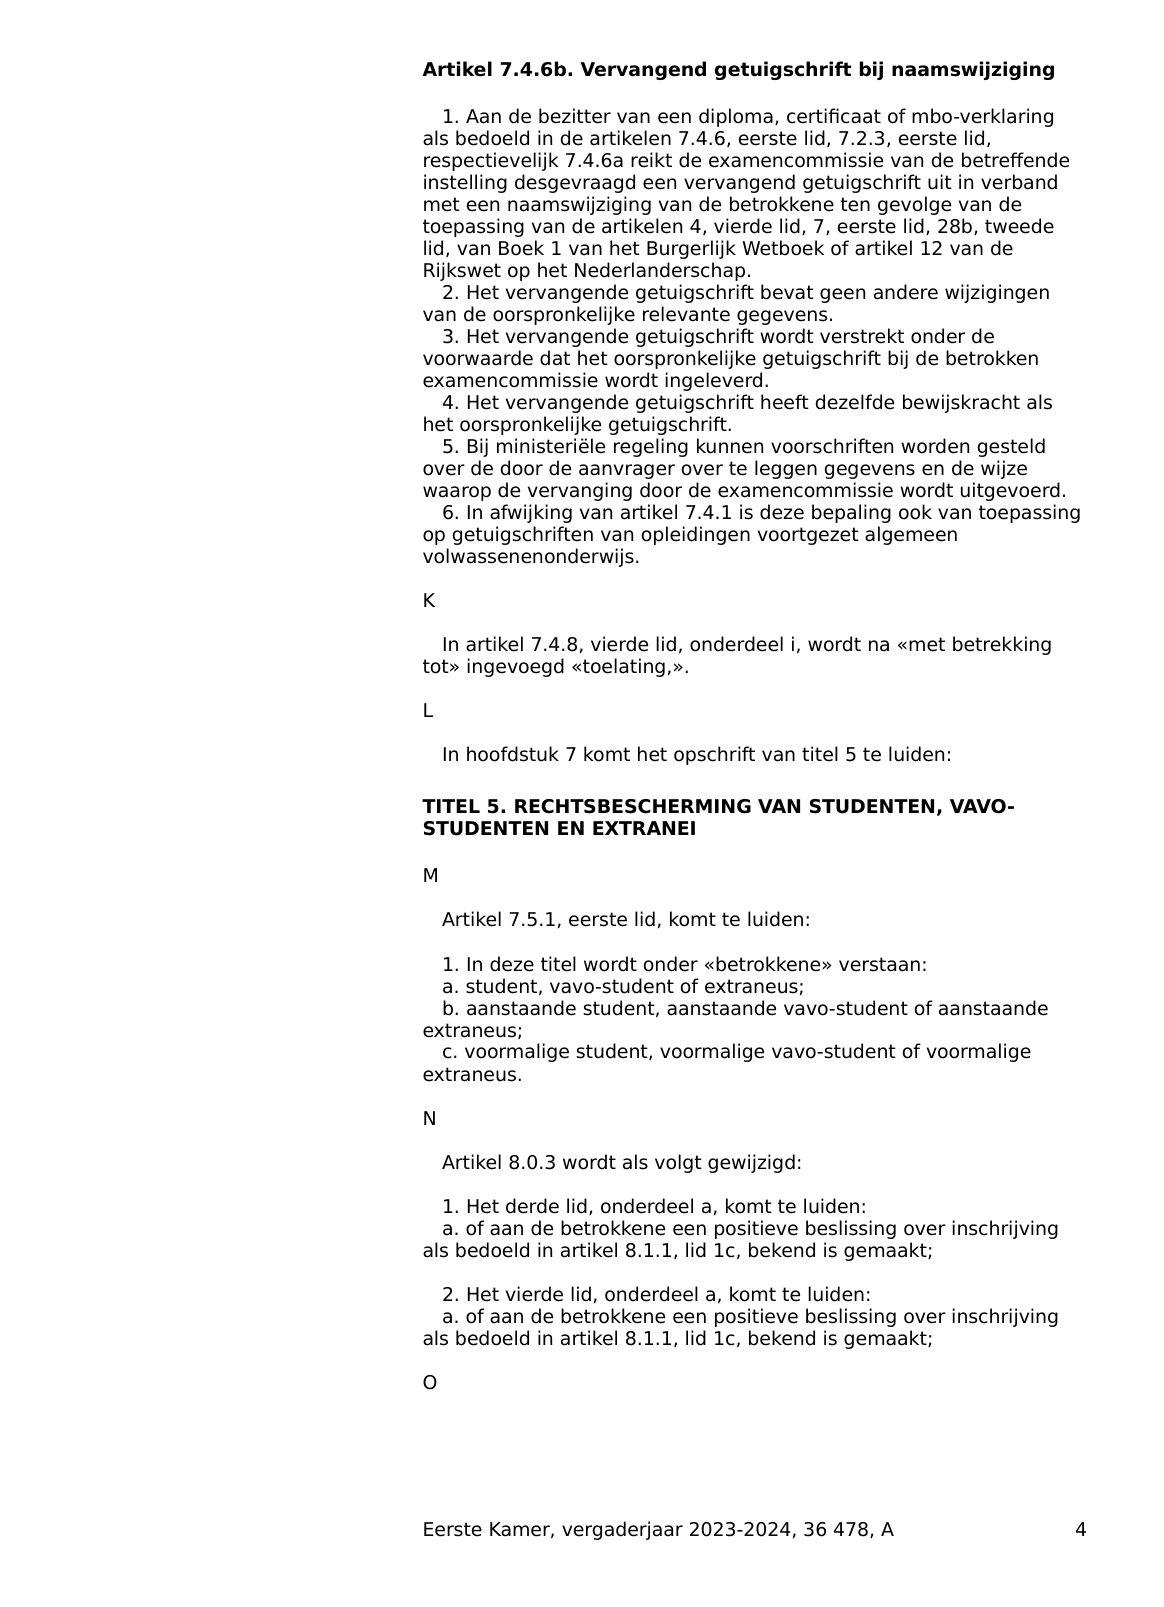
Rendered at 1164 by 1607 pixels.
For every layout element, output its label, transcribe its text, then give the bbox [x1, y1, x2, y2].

text M [422, 865, 1087, 887]
text 3. Het vervangende getuigschrift wordt verstrekt onder de voorwaarde dat het oorspronkelijke getuigschrift bij de betrokken examencommissie wordt ingeleverd. [422, 326, 1087, 392]
text a. of aan de betrokkene een positieve beslissing over inschrijving als bedoeld in artikel 8.1.1, lid 1c, bekend is gemaakt; [422, 1306, 1087, 1350]
text c. voormalige student, voormalige vavo-student of voormalige extraneus. [422, 1041, 1087, 1085]
subtitle TITEL 5. RECHTSBESCHERMING VAN STUDENTEN, VAVO-STUDENTEN EN EXTRANEI [422, 796, 1087, 840]
text K [422, 590, 1087, 612]
text Artikel 7.5.1, eerste lid, komt te luiden: [422, 909, 1087, 931]
text Artikel 8.0.3 wordt als volgt gewijzigd: [422, 1152, 1087, 1174]
text 1. Aan de bezitter van een diploma, certificaat of mbo-verklaring als bedoeld in de artikelen 7.4.6, eerste lid, 7.2.3, eerste lid, respectievelijk 7.4.6a reikt de examencommissie van de betreffende instelling desgevraagd een vervangend getuigschrift uit in verband met een naamswijziging van de betrokkene ten gevolge van de toepassing van de artikelen 4, vierde lid, 7, eerste lid, 28b, tweede lid, van Boek 1 van het Burgerlijk Wetboek of artikel 12 van de Rijkswet op het Nederlanderschap. [422, 106, 1087, 282]
text L [422, 700, 1087, 722]
text a. student, vavo-student of extraneus; [422, 976, 1087, 997]
text a. of aan de betrokkene een positieve beslissing over inschrijving als bedoeld in artikel 8.1.1, lid 1c, bekend is gemaakt; [422, 1218, 1087, 1262]
text O [422, 1372, 1087, 1394]
subtitle Artikel 7.4.6b. Vervangend getuigschrift bij naamswijziging [422, 59, 1087, 81]
text 5. Bij ministeriële regeling kunnen voorschriften worden gesteld over de door de aanvrager over te leggen gegevens en de wijze waarop de vervanging door de examencommissie wordt uitgevoerd. [422, 436, 1087, 502]
text 1. Het derde lid, onderdeel a, komt te luiden: [422, 1196, 1087, 1218]
text N [422, 1108, 1087, 1129]
text 6. In afwijking van artikel 7.4.1 is deze bepaling ook van toepassing op getuigschriften van opleidingen voortgezet algemeen volwassenenonderwijs. [422, 502, 1087, 568]
text 4. Het vervangende getuigschrift heeft dezelfde bewijskracht als het oorspronkelijke getuigschrift. [422, 392, 1087, 436]
text In artikel 7.4.8, vierde lid, onderdeel i, wordt na «met betrekking tot» ingevoegd «toelating,». [422, 634, 1087, 678]
text 1. In deze titel wordt onder «betrokkene» verstaan: [422, 953, 1087, 976]
text b. aanstaande student, aanstaande vavo-student of aanstaande extraneus; [422, 997, 1087, 1041]
text 2. Het vervangende getuigschrift bevat geen andere wijzigingen van de oorspronkelijke relevante gegevens. [422, 282, 1087, 326]
text 2. Het vierde lid, onderdeel a, komt te luiden: [422, 1284, 1087, 1306]
text In hoofdstuk 7 komt het opschrift van titel 5 te luiden: [422, 744, 1087, 766]
